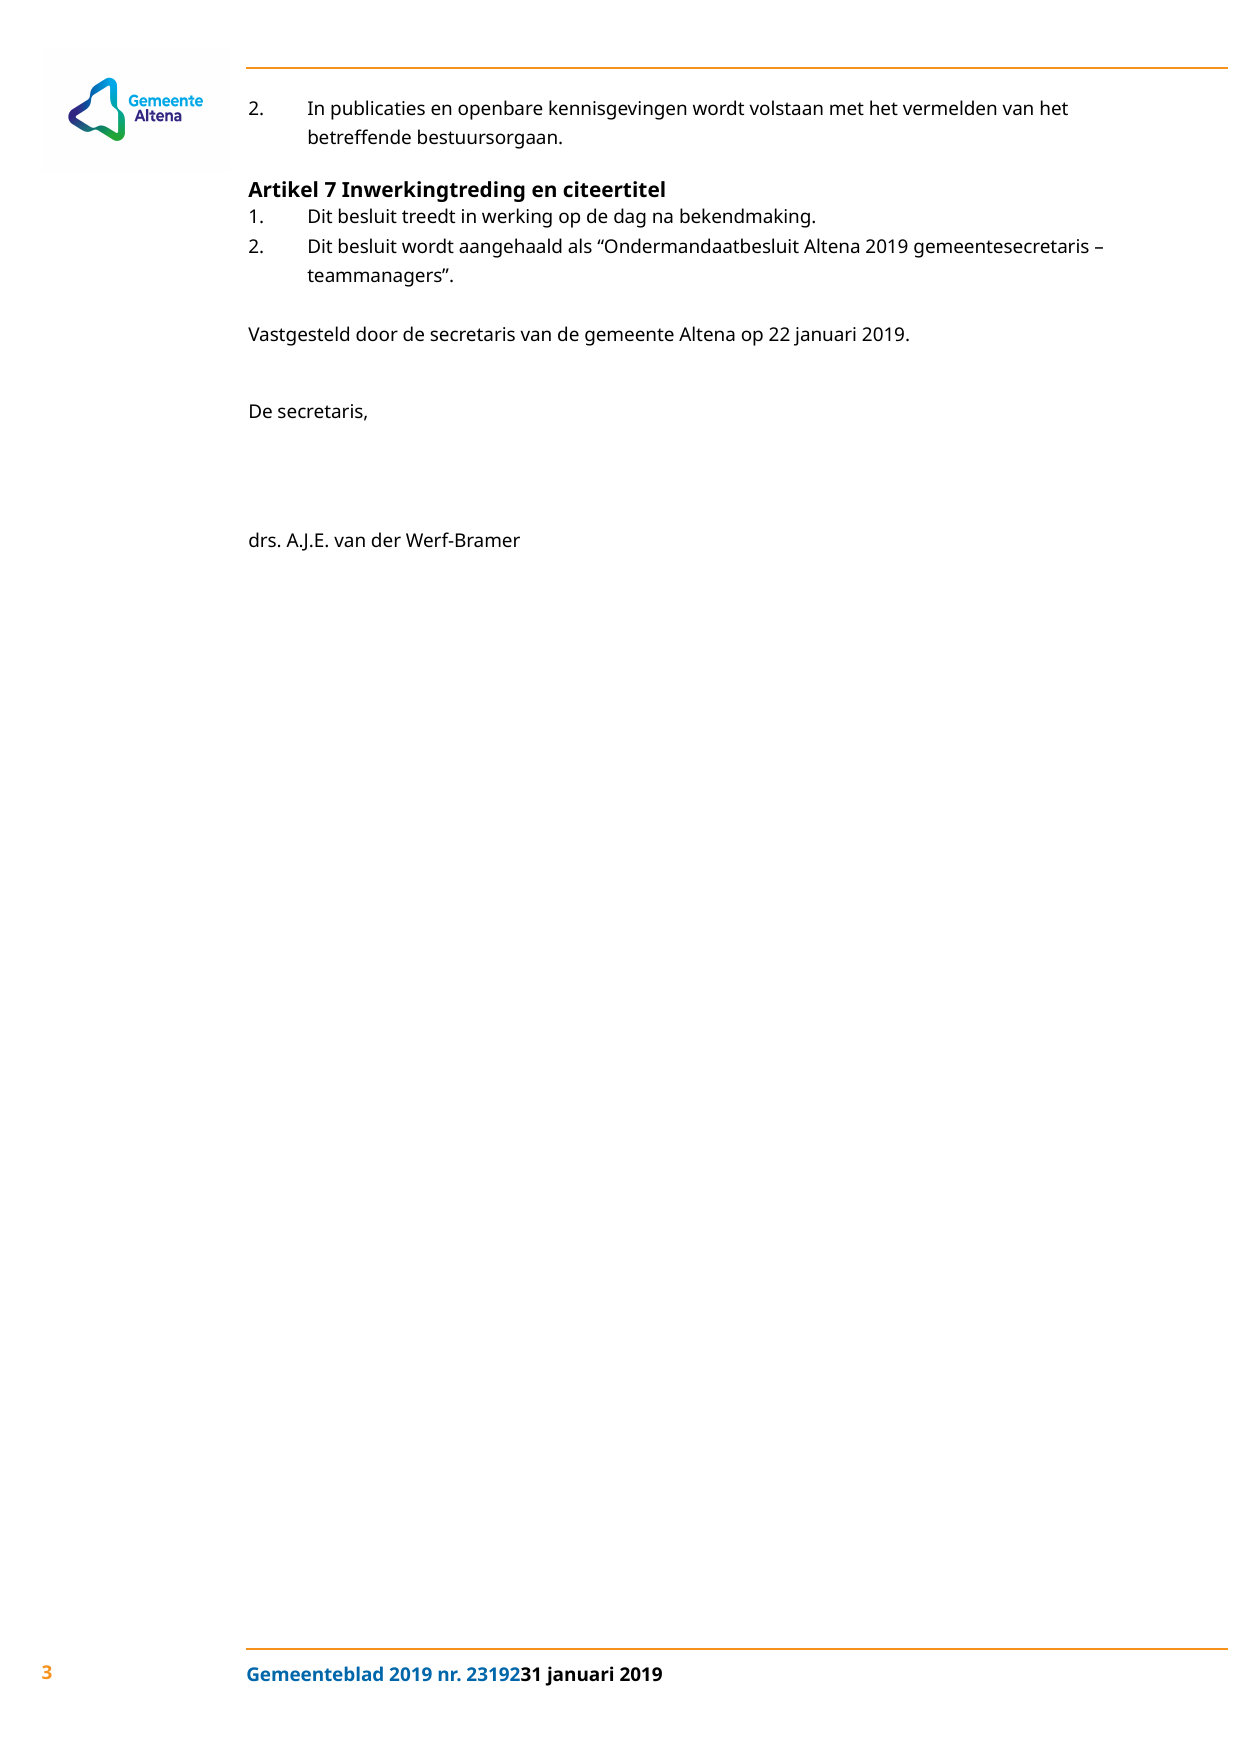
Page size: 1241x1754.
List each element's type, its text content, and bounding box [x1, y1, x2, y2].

text drs. A.J.E. van der Werf-Bramer [248, 527, 1152, 553]
text De secretaris, [248, 399, 1152, 424]
text Vastgesteld door de secretaris van de gemeente Altena op 22 januari 2019. [248, 322, 1152, 347]
list Dit besluit treedt in werking op de dag na bekendmaking. [248, 203, 1152, 229]
picture [41, 47, 231, 172]
list In publicaties en openbare kennisgevingen wordt volstaan met het vermelden van het betreffende bestuursorgaan. [248, 95, 1152, 150]
list Dit besluit wordt aangehaald als “Ondermandaatbesluit Altena 2019 gemeentesecretaris – teammanagers”. [248, 233, 1152, 288]
text Artikel 7 Inwerkingtreding en citeertitel [248, 175, 1152, 203]
